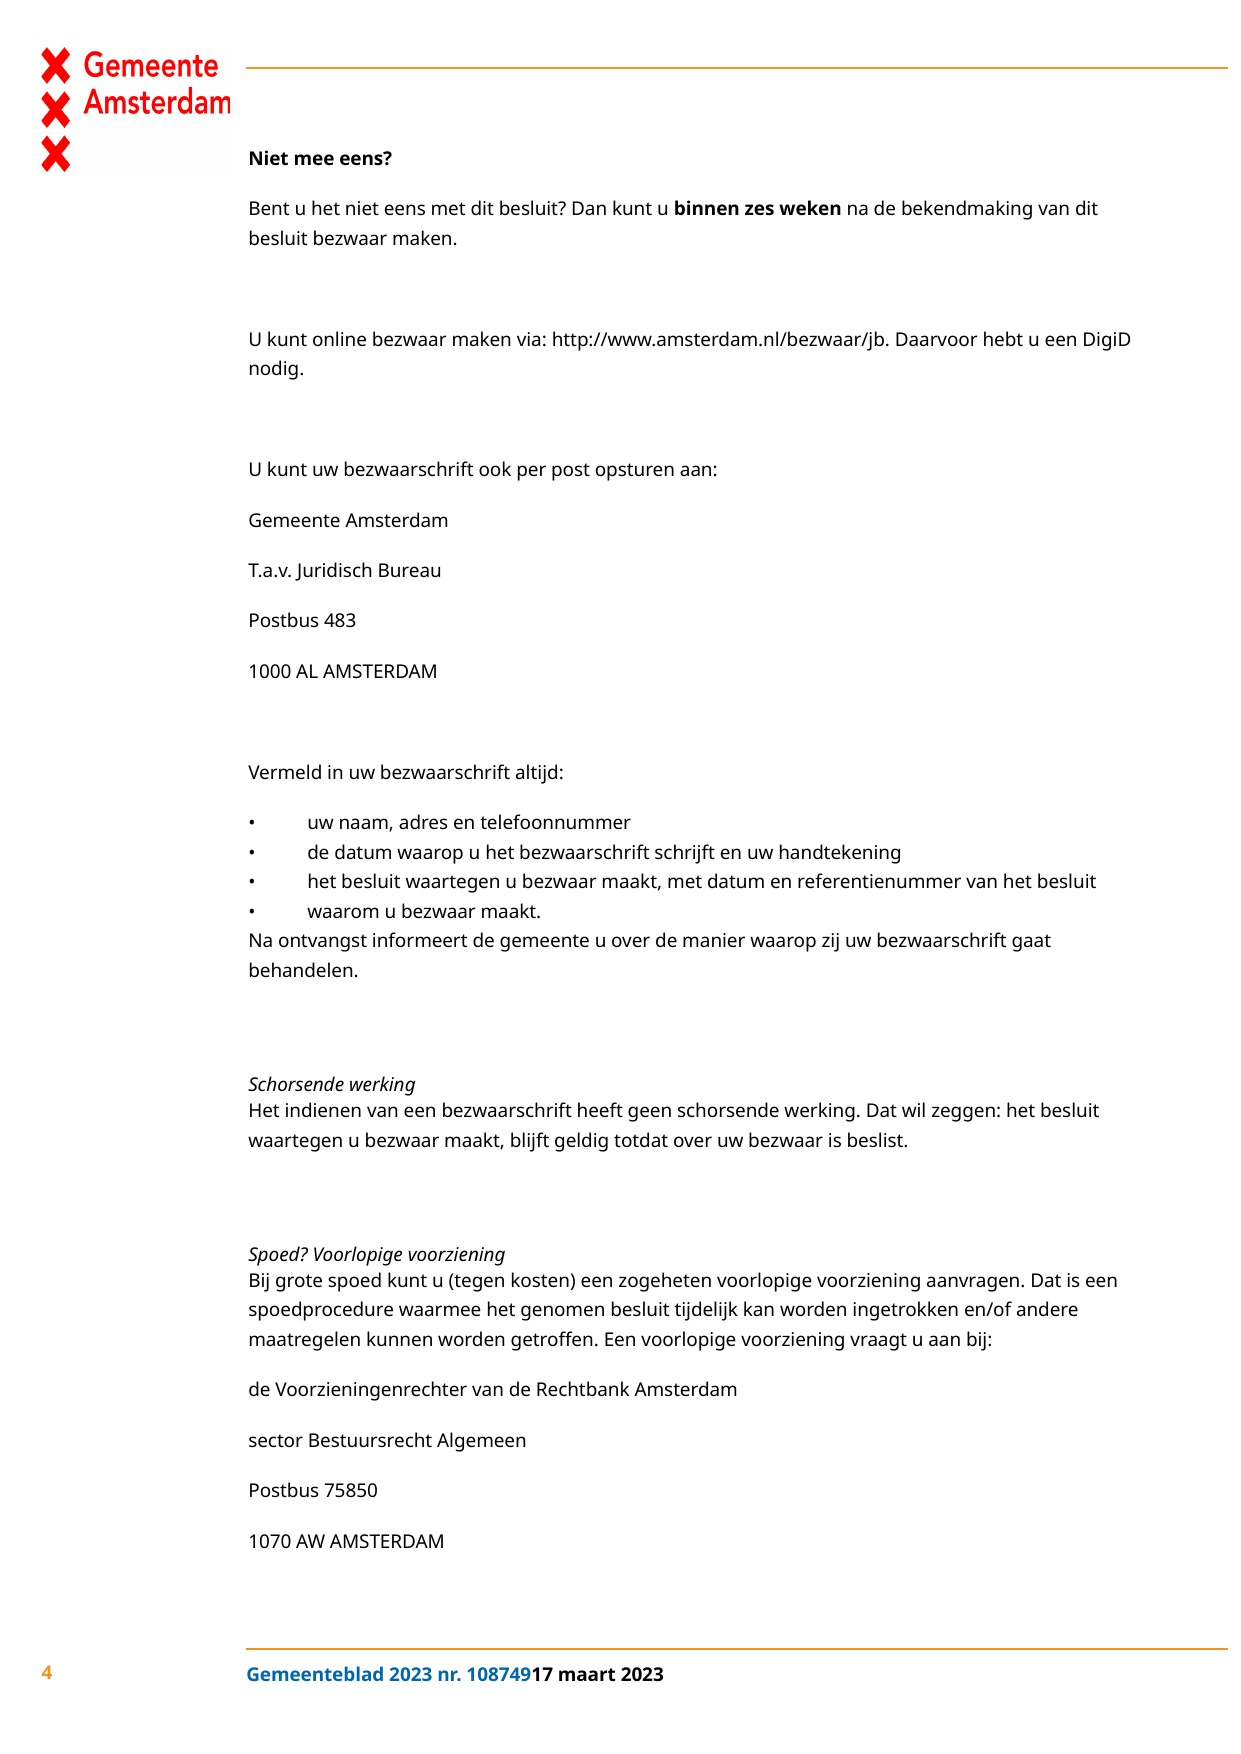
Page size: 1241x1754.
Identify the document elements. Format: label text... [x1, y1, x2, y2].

text 1000 AL AMSTERDAM [248, 658, 1152, 684]
list uw naam, adres en telefoonnummer [248, 809, 1152, 835]
text Spoed? Voorlopige voorziening [248, 1241, 1152, 1267]
text U kunt uw bezwaarschrift ook per post opsturen aan: [248, 456, 1152, 482]
text Schorsende werking [248, 1072, 1152, 1097]
text Het indienen van een bezwaarschrift heeft geen schorsende werking. Dat wil zeggen: het besluit waartegen u bezwaar maakt, blijft geldig totdat over uw bezwaar is beslist. [248, 1097, 1152, 1153]
text T.a.v. Juridisch Bureau [248, 557, 1152, 583]
text U kunt online bezwaar maken via: http://www.amsterdam.nl/bezwaar/jb. Daarvoor hebt u een DigiD nodig. [248, 326, 1152, 381]
text de Voorzieningenrechter van de Rechtbank Amsterdam [248, 1377, 1152, 1402]
text Vermeld in uw bezwaarschrift altijd: [248, 759, 1152, 785]
text Bent u het niet eens met dit besluit? Dan kunt u binnen zes weken na de bekendmaking van dit besluit bezwaar maken. [248, 196, 1152, 251]
text Bij grote spoed kunt u (tegen kosten) een zogeheten voorlopige voorziening aanvragen. Dat is een spoedprocedure waarmee het genomen besluit tijdelijk kan worden ingetrokken en/of andere maatregelen kunnen worden getroffen. Een voorlopige voorziening vraagt u aan bij: [248, 1267, 1152, 1352]
text Gemeente Amsterdam [248, 507, 1152, 533]
text Na ontvangst informeert de gemeente u over de manier waarop zij uw bezwaarschrift gaat behandelen. [248, 928, 1152, 983]
list de datum waarop u het bezwaarschrift schrijft en uw handtekening [248, 839, 1152, 865]
text Postbus 483 [248, 608, 1152, 633]
list het besluit waartegen u bezwaar maakt, met datum en referentienummer van het besluit [248, 868, 1152, 894]
picture [41, 47, 231, 172]
list waarom u bezwaar maakt. [248, 898, 1152, 924]
text Postbus 75850 [248, 1477, 1152, 1503]
text 1070 AW AMSTERDAM [248, 1528, 1152, 1554]
text Niet mee eens? [248, 145, 1152, 171]
text sector Bestuursrecht Algemeen [248, 1427, 1152, 1453]
